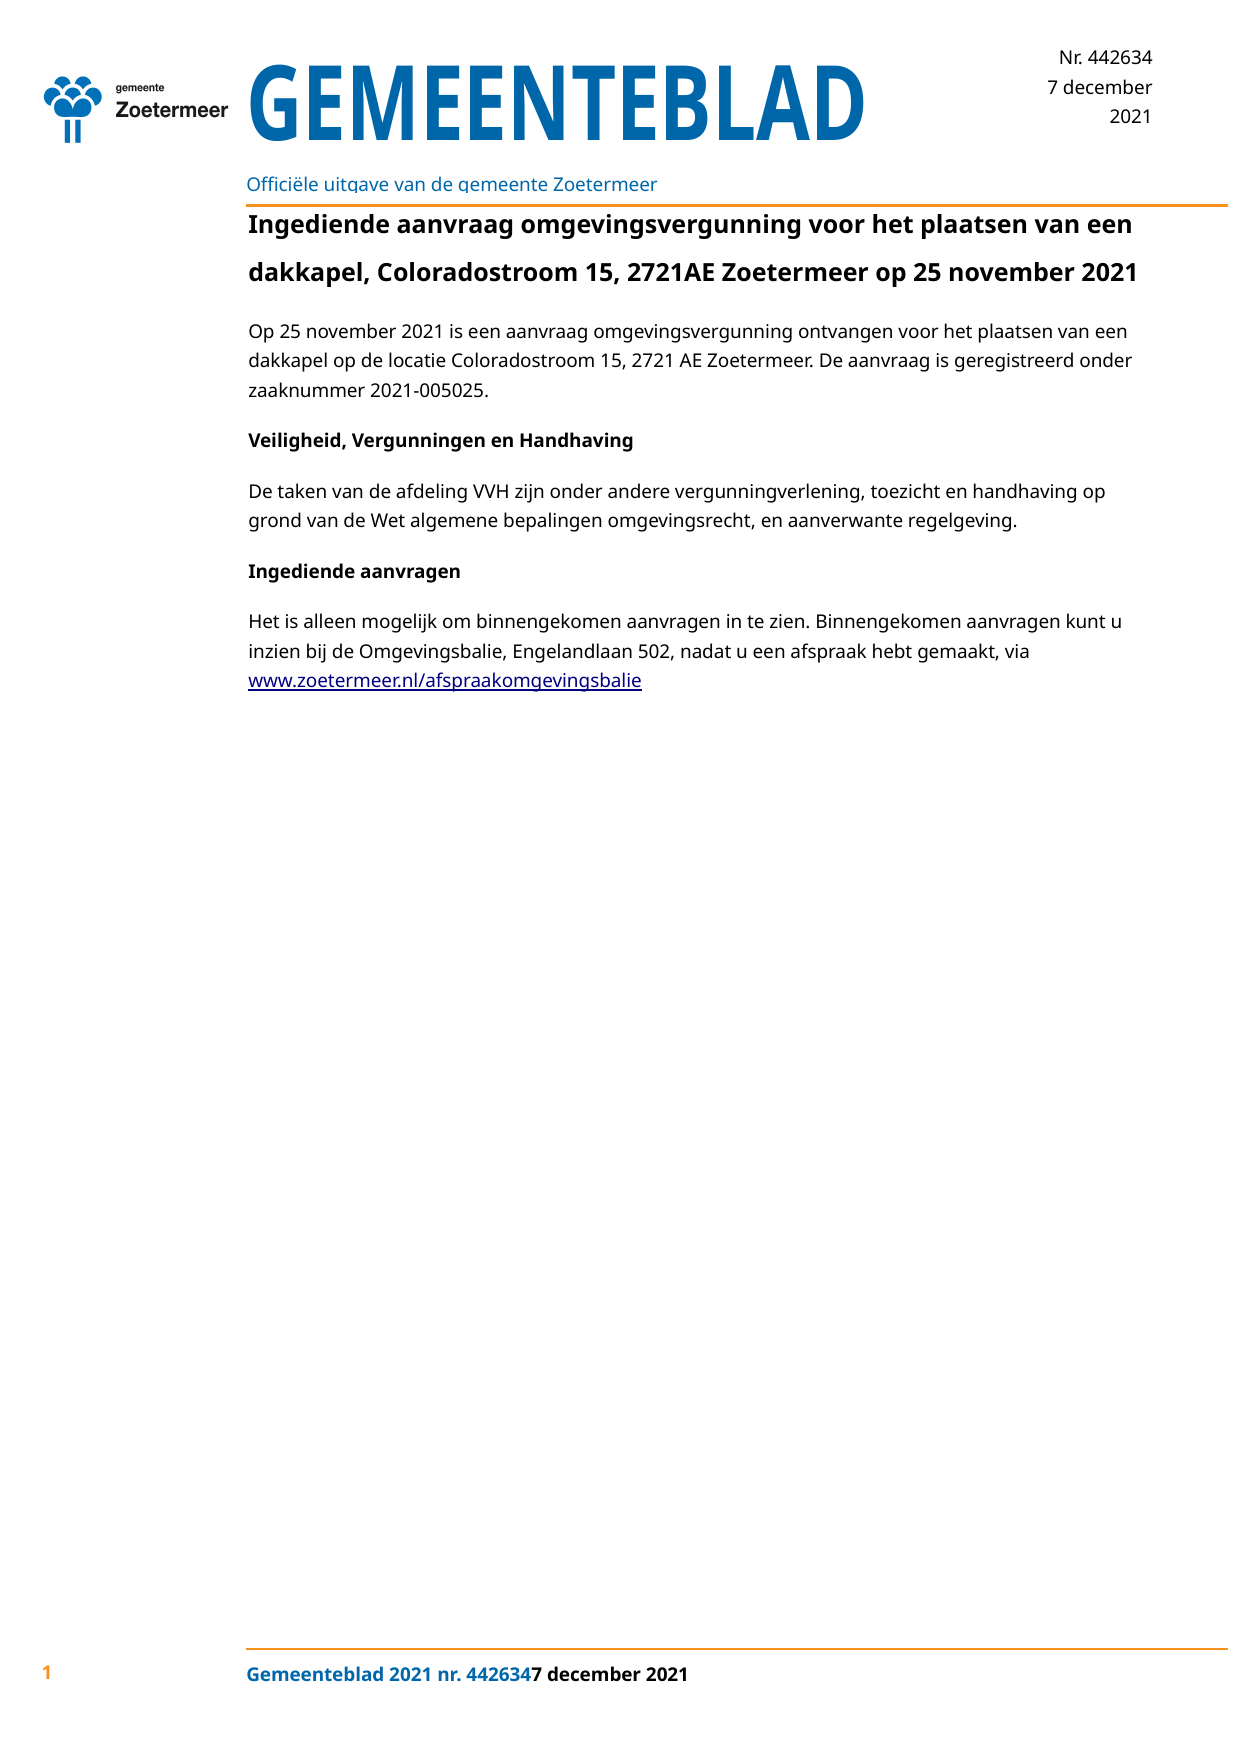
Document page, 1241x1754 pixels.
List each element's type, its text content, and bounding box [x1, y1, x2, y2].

text Het is alleen mogelijk om binnengekomen aanvragen in te zien. Binnengekomen aanvragen kunt u inzien bij de Omgevingsbalie, Engelandlaan 502, nadat u een afspraak hebt gemaakt, via www.zoetermeer.nl/afspraakomgevingsbalie [248, 608, 1152, 693]
picture [41, 47, 231, 172]
text Ingediende aanvragen [248, 558, 1152, 584]
text Ingediende aanvraag omgevingsvergunning voor het plaatsen van een dakkapel, Coloradostroom 15, 2721AE Zoetermeer op 25 november 2021 [248, 207, 1152, 288]
text Veiligheid, Vergunningen en Handhaving [248, 427, 1152, 453]
text De taken van de afdeling VVH zijn onder andere vergunningverlening, toezicht en handhaving op grond van de Wet algemene bepalingen omgevingsrecht, en aanverwante regelgeving. [248, 478, 1152, 533]
text Op 25 november 2021 is een aanvraag omgevingsvergunning ontvangen voor het plaatsen van een dakkapel op de locatie Coloradostroom 15, 2721 AE Zoetermeer. De aanvraag is geregistreerd onder zaaknummer 2021-005025. [248, 318, 1152, 403]
